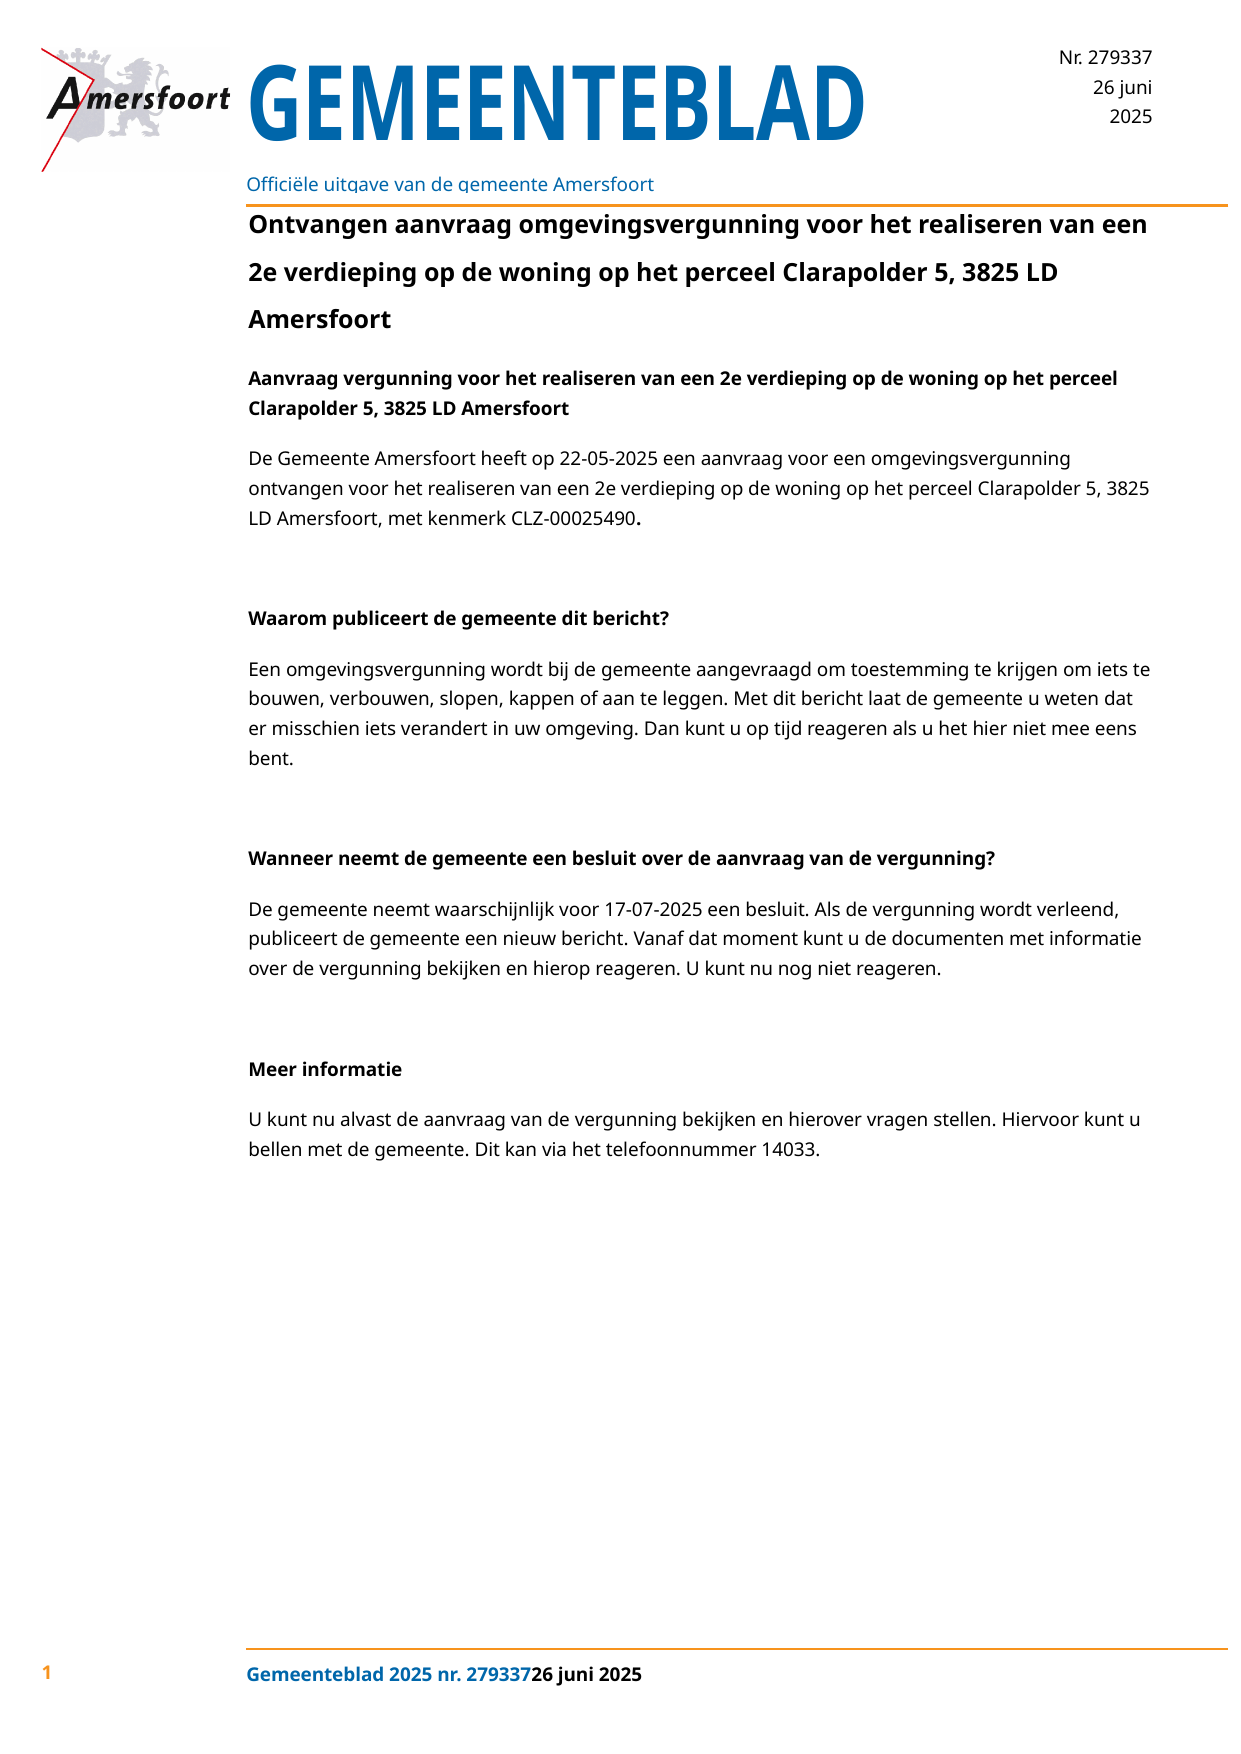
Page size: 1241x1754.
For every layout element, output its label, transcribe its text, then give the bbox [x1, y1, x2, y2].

picture [41, 47, 231, 172]
text Wanneer neemt de gemeente een besluit over de aanvraag van de vergunning? [248, 846, 1152, 871]
text Waarom publiceert de gemeente dit bericht? [248, 606, 1152, 631]
text Een omgevingsvergunning wordt bij de gemeente aangevraagd om toestemming te krijgen om iets te bouwen, verbouwen, slopen, kappen of aan te leggen. Met dit bericht laat de gemeente u weten dat er misschien iets verandert in uw omgeving. Dan kunt u op tijd reageren als u het hier niet mee eens bent. [248, 656, 1152, 770]
text De Gemeente Amersfoort heeft op 22-05-2025 een aanvraag voor een omgevingsvergunning ontvangen voor het realiseren van een 2e verdieping op de woning op het perceel Clarapolder 5, 3825 LD Amersfoort, met kenmerk CLZ-00025490. [248, 446, 1152, 530]
text De gemeente neemt waarschijnlijk voor 17-07-2025 een besluit. Als de vergunning wordt verleend, publiceert de gemeente een nieuw bericht. Vanaf dat moment kunt u de documenten met informatie over de vergunning bekijken en hierop reageren. U kunt nu nog niet reageren. [248, 896, 1152, 981]
text Aanvraag vergunning voor het realiseren van een 2e verdieping op de woning op het perceel Clarapolder 5, 3825 LD Amersfoort [248, 366, 1152, 421]
text U kunt nu alvast de aanvraag van de vergunning bekijken en hierover vragen stellen. Hiervoor kunt u bellen met de gemeente. Dit kan via het telefoonnummer 14033. [248, 1106, 1152, 1162]
text Ontvangen aanvraag omgevingsvergunning voor het realiseren van een 2e verdieping op de woning op het perceel Clarapolder 5, 3825 LD Amersfoort [248, 207, 1152, 336]
text Meer informatie [248, 1056, 1152, 1082]
